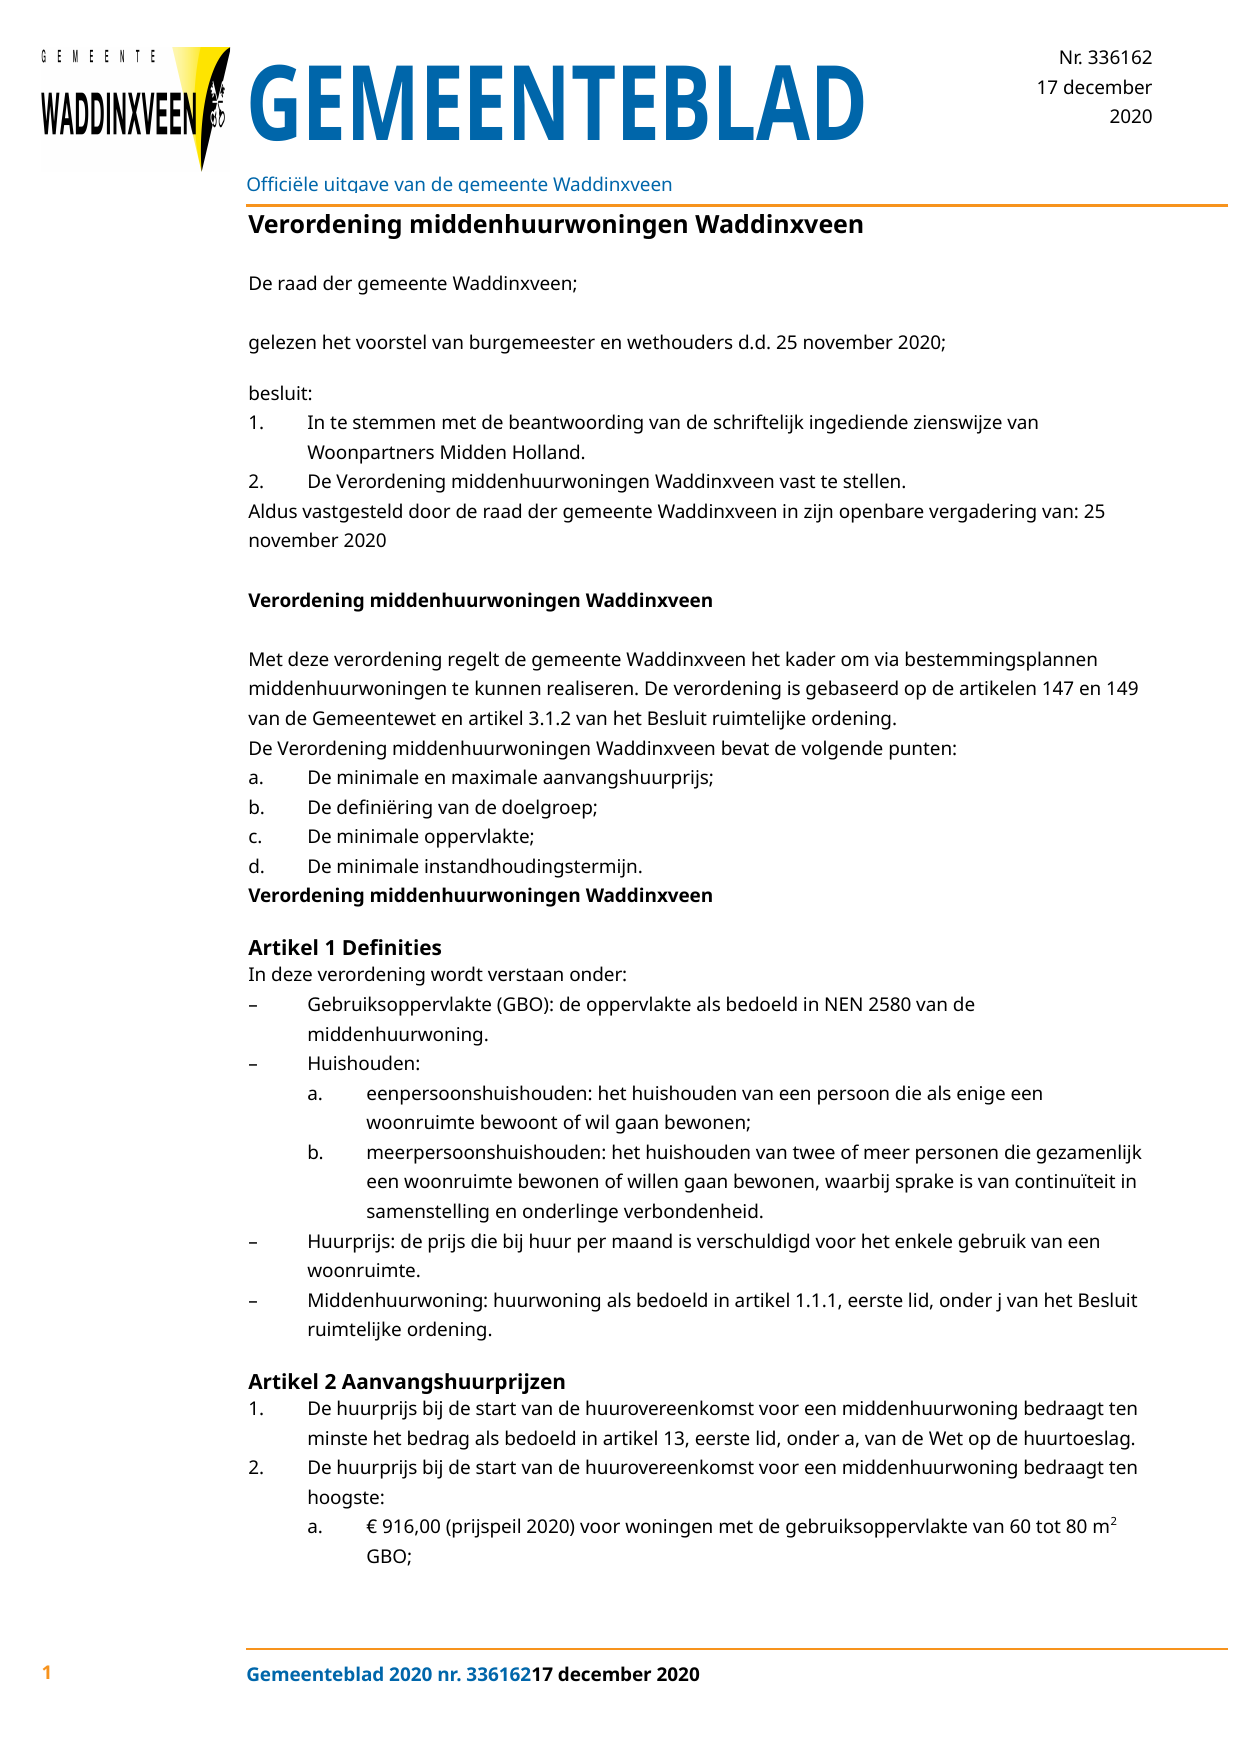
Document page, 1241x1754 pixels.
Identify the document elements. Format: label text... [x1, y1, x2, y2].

list De minimale oppervlakte; [248, 823, 1152, 849]
text Artikel 2 Aanvangshuurprijzen [248, 1367, 1152, 1395]
list eenpersoonshuishouden: het huishouden van een persoon die als enige een woonruimte bewoont of wil gaan bewonen; [307, 1080, 1152, 1135]
text Aldus vastgesteld door de raad der gemeente Waddinxveen in zijn openbare vergadering van: 25 november 2020 [248, 498, 1152, 553]
text gelezen het voorstel van burgemeester en wethouders d.d. 25 november 2020; [248, 329, 1152, 355]
list Huurprijs: de prijs die bij huur per maand is verschuldigd voor het enkele gebruik van een woonruimte. [248, 1228, 1152, 1283]
text Verordening middenhuurwoningen Waddinxveen [248, 587, 1152, 613]
text Met deze verordening regelt de gemeente Waddinxveen het kader om via bestemmingsplannen middenhuurwoningen te kunnen realiseren. De verordening is gebaseerd op de artikelen 147 en 149 van de Gemeentewet en artikel 3.1.2 van het Besluit ruimtelijke ordening. [248, 646, 1152, 731]
list De huurprijs bij de start van de huurovereenkomst voor een middenhuurwoning bedraagt ten minste het bedrag als bedoeld in artikel 13, eerste lid, onder a, van de Wet op de huurtoeslag. [248, 1395, 1152, 1451]
list meerpersoonshuishouden: het huishouden van twee of meer personen die gezamenlijk een woonruimte bewonen of willen gaan bewonen, waarbij sprake is van continuïteit in samenstelling en onderlinge verbondenheid. [307, 1139, 1152, 1224]
text besluit: [248, 380, 1152, 406]
text Verordening middenhuurwoningen Waddinxveen [248, 207, 1152, 241]
list € 916,00 (prijspeil 2020) voor woningen met de gebruiksoppervlakte van 60 tot 80 m2 GBO; [307, 1514, 1152, 1569]
list De minimale en maximale aanvangshuurprijs; [248, 764, 1152, 790]
list De huurprijs bij de start van de huurovereenkomst voor een middenhuurwoning bedraagt ten hoogste: [248, 1454, 1152, 1510]
text Verordening middenhuurwoningen Waddinxveen [248, 883, 1152, 908]
list Middenhuurwoning: huurwoning als bedoeld in artikel 1.1.1, eerste lid, onder j van het Besluit ruimtelijke ordening. [248, 1287, 1152, 1342]
list Huishouden: [248, 1050, 1152, 1076]
list In te stemmen met de beantwoording van de schriftelijk ingediende zienswijze van Woonpartners Midden Holland. [248, 409, 1152, 465]
text De Verordening middenhuurwoningen Waddinxveen bevat de volgende punten: [248, 735, 1152, 761]
text In deze verordening wordt verstaan onder: [248, 962, 1152, 987]
text De raad der gemeente Waddinxveen; [248, 270, 1152, 296]
list De minimale instandhoudingstermijn. [248, 853, 1152, 879]
picture [41, 47, 231, 172]
list Gebruiksoppervlakte (GBO): de oppervlakte als bedoeld in NEN 2580 van de middenhuurwoning. [248, 991, 1152, 1046]
list De Verordening middenhuurwoningen Waddinxveen vast te stellen. [248, 468, 1152, 494]
list De definiëring van de doelgroep; [248, 794, 1152, 820]
text Artikel 1 Definities [248, 933, 1152, 962]
